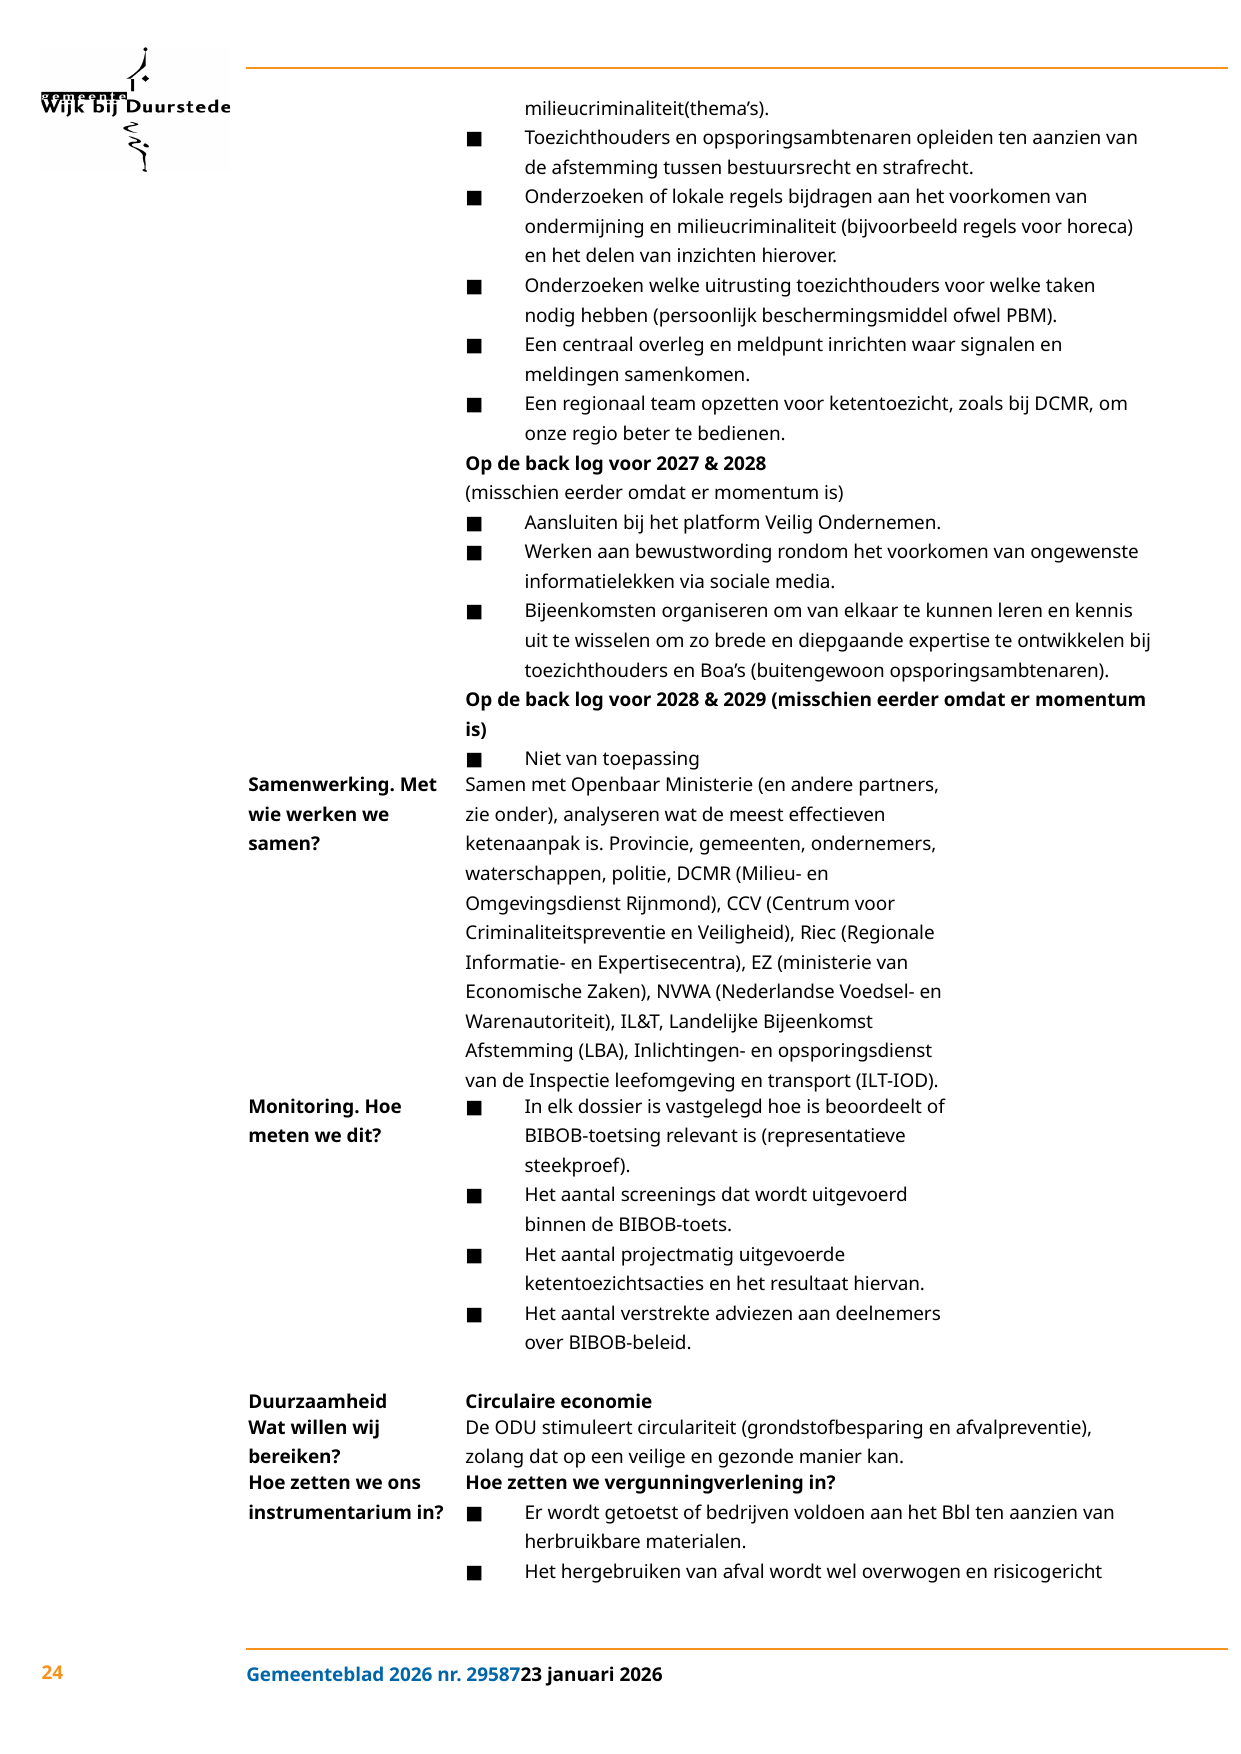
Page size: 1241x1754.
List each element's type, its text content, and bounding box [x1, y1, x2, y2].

picture [41, 47, 231, 172]
table_header Circulaire economie [465, 1388, 1152, 1414]
table_cell Hoe zetten we vergunningverlening in? Er wordt getoetst of bedrijven voldoen aan het Bbl ten aanzien van herbruikbare materialen. Het hergebruiken van afval wordt wel overwogen en risicogericht [465, 1469, 1152, 1584]
table_cell Samenwerking. Met wie werken we samen? [248, 771, 465, 1093]
table_cell milieucriminaliteit(thema’s). Toezichthouders en opsporingsambtenaren opleiden ten aanzien van de afstemming tussen bestuursrecht en strafrecht. Onderzoeken of lokale regels bijdragen aan het voorkomen van ondermijning en milieucriminaliteit (bijvoorbeeld regels voor horeca) en het delen van inzichten hierover. Onderzoeken welke uitrusting toezichthouders voor welke taken nodig hebben (persoonlijk beschermingsmiddel ofwel PBM). Een centraal overleg en meldpunt inrichten waar signalen en meldingen samenkomen. Een regionaal team opzetten voor ketentoezicht, zoals bij DCMR, om onze regio beter te bedienen. Op de back log voor 2027 & 2028 (misschien eerder omdat er momentum is) Aansluiten bij het platform Veilig Ondernemen. Werken aan bewustwording rondom het voorkomen van ongewenste informatielekken via sociale media. Bijeenkomsten organiseren om van elkaar te kunnen leren en kennis uit te wisselen om zo brede en diepgaande expertise te ontwikkelen bij toezichthouders en Boa’s (buitengewoon opsporingsambtenaren). Op de back log voor 2028 & 2029 (misschien eerder omdat er momentum is) Niet van toepassing [465, 95, 1152, 771]
table_cell In elk dossier is vastgelegd hoe is beoordeelt of BIBOB-toetsing relevant is (representatieve steekproef). Het aantal screenings dat wordt uitgevoerd binnen de BIBOB-toets. Het aantal projectmatig uitgevoerde ketentoezichtsacties en het resultaat hiervan. Het aantal verstrekte adviezen aan deelnemers over BIBOB-beleid. [465, 1093, 952, 1355]
table_cell Hoe zetten we ons instrumentarium in? [248, 1469, 465, 1584]
table_cell Monitoring. Hoe meten we dit? [248, 1093, 465, 1355]
table_cell Wat willen wij bereiken? [248, 1414, 465, 1469]
table_header Duurzaamheid [248, 1388, 465, 1414]
table_cell [248, 95, 465, 771]
table_cell Samen met Openbaar Ministerie (en andere partners, zie onder), analyseren wat de meest effectieven ketenaanpak is. Provincie, gemeenten, ondernemers, waterschappen, politie, DCMR (Milieu- en Omgevingsdienst Rijnmond), CCV (Centrum voor Criminaliteitspreventie en Veiligheid), Riec (Regionale Informatie- en Expertisecentra), EZ (ministerie van Economische Zaken), NVWA (Nederlandse Voedsel- en Warenautoriteit), IL&T, Landelijke Bijeenkomst Afstemming (LBA), Inlichtingen- en opsporingsdienst van de Inspectie leefomgeving en transport (ILT-IOD). [465, 771, 952, 1093]
table_cell De ODU stimuleert circulariteit (grondstofbesparing en afvalpreventie), zolang dat op een veilige en gezonde manier kan. [465, 1414, 1152, 1469]
